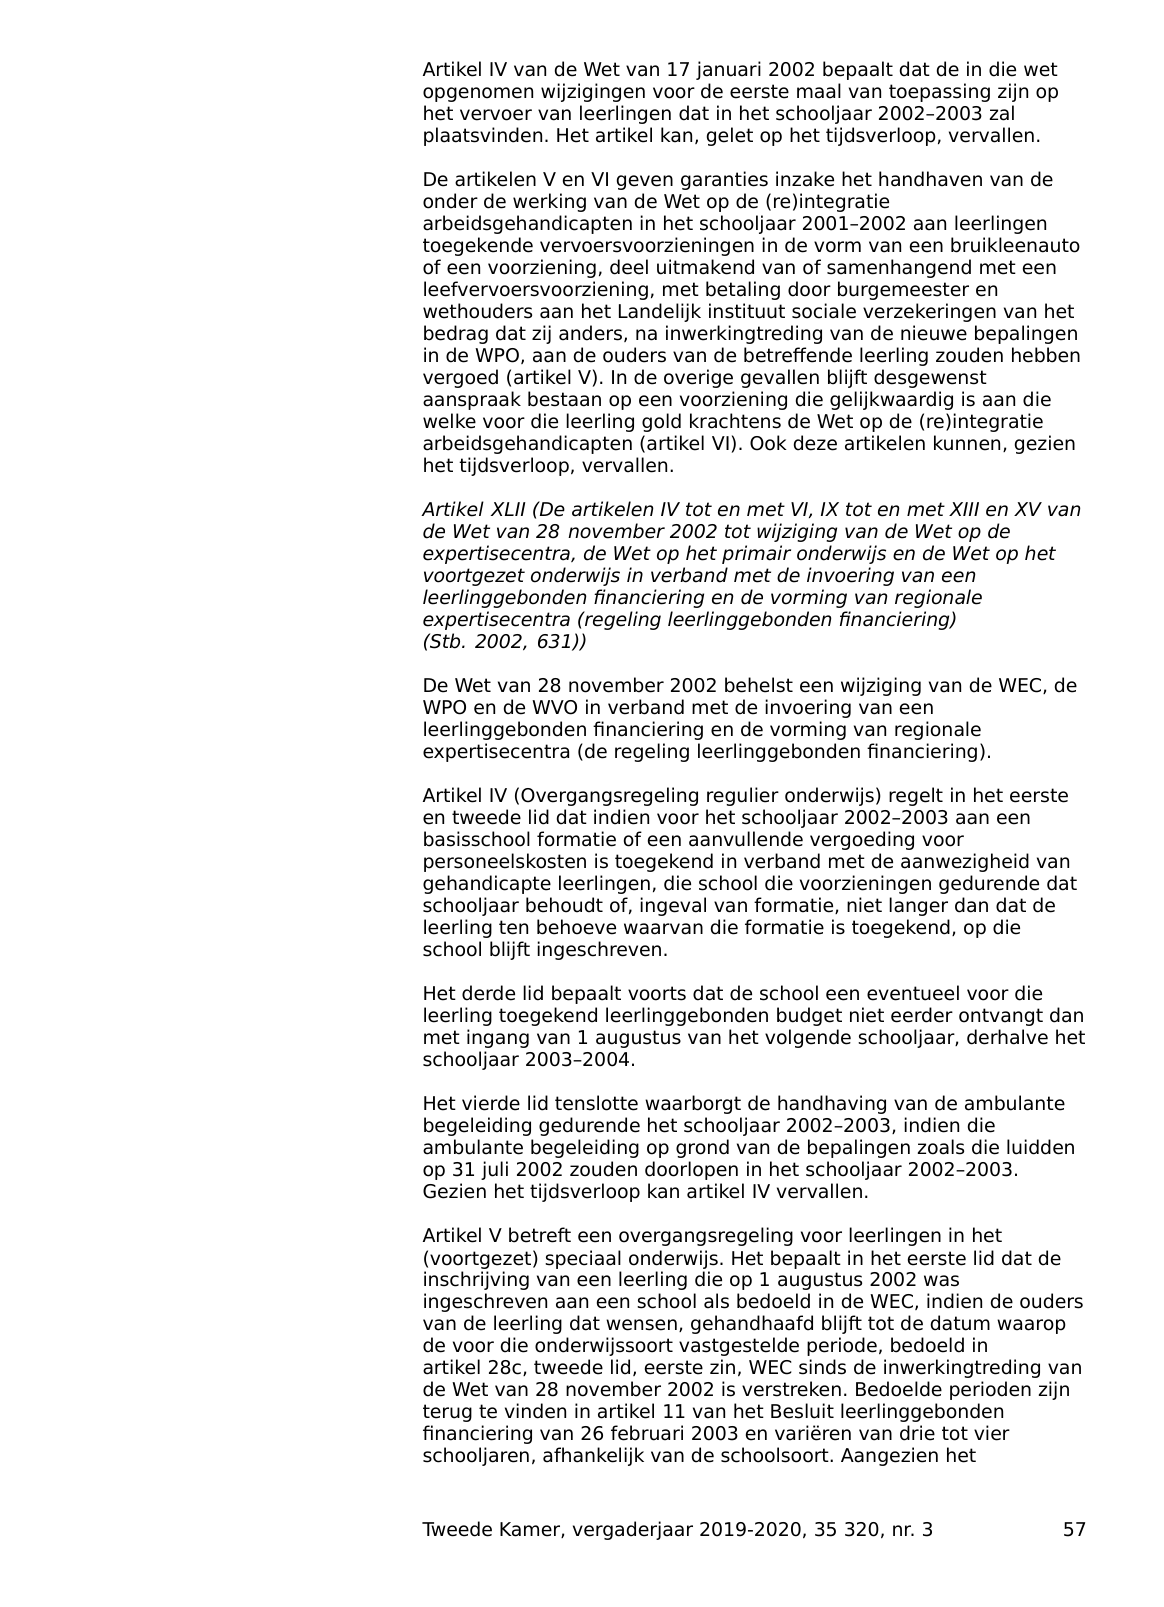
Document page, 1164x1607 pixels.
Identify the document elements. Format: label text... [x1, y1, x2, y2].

text Het derde lid bepaalt voorts dat de school een eventueel voor die leerling toegekend leerlinggebonden budget niet eerder ontvangt dan met ingang van 1 augustus van het volgende schooljaar, derhalve het schooljaar 2003–2004. [422, 983, 1087, 1071]
text Artikel IV van de Wet van 17 januari 2002 bepaalt dat de in die wet opgenomen wijzigingen voor de eerste maal van toepassing zijn op het vervoer van leerlingen dat in het schooljaar 2002–2003 zal plaatsvinden. Het artikel kan, gelet op het tijdsverloop, vervallen. [422, 59, 1087, 147]
text De Wet van 28 november 2002 behelst een wijziging van de WEC, de WPO en de WVO in verband met de invoering van een leerlinggebonden financiering en de vorming van regionale expertisecentra (de regeling leerlinggebonden financiering). [422, 675, 1087, 763]
subtitle Artikel XLII (De artikelen IV tot en met VI, IX tot en met XIII en XV van de Wet van 28 november 2002 tot wijziging van de Wet op de expertisecentra, de Wet op het primair onderwijs en de Wet op het voortgezet onderwijs in verband met de invoering van een leerlinggebonden financiering en de vorming van regionale expertisecentra (regeling leerlinggebonden financiering) (Stb. 2002, 631)) [422, 499, 1087, 653]
text Het vierde lid tenslotte waarborgt de handhaving van de ambulante begeleiding gedurende het schooljaar 2002–2003, indien die ambulante begeleiding op grond van de bepalingen zoals die luidden op 31 juli 2002 zouden doorlopen in het schooljaar 2002–2003. Gezien het tijdsverloop kan artikel IV vervallen. [422, 1093, 1087, 1203]
text Artikel IV (Overgangsregeling regulier onderwijs) regelt in het eerste en tweede lid dat indien voor het schooljaar 2002–2003 aan een basisschool formatie of een aanvullende vergoeding voor personeelskosten is toegekend in verband met de aanwezigheid van gehandicapte leerlingen, die school die voorzieningen gedurende dat schooljaar behoudt of, ingeval van formatie, niet langer dan dat de leerling ten behoeve waarvan die formatie is toegekend, op die school blijft ingeschreven. [422, 785, 1087, 961]
text De artikelen V en VI geven garanties inzake het handhaven van de onder de werking van de Wet op de (re)integratie arbeidsgehandicapten in het schooljaar 2001–2002 aan leerlingen toegekende vervoersvoorzieningen in de vorm van een bruikleenauto of een voorziening, deel uitmakend van of samenhangend met een leefvervoersvoorziening, met betaling door burgemeester en wethouders aan het Landelijk instituut sociale verzekeringen van het bedrag dat zij anders, na inwerkingtreding van de nieuwe bepalingen in de WPO, aan de ouders van de betreffende leerling zouden hebben vergoed (artikel V). In de overige gevallen blijft desgewenst aanspraak bestaan op een voorziening die gelijkwaardig is aan die welke voor die leerling gold krachtens de Wet op de (re)integratie arbeidsgehandicapten (artikel VI). Ook deze artikelen kunnen, gezien het tijdsverloop, vervallen. [422, 169, 1087, 477]
text Artikel V betreft een overgangsregeling voor leerlingen in het (voortgezet) speciaal onderwijs. Het bepaalt in het eerste lid dat de inschrijving van een leerling die op 1 augustus 2002 was ingeschreven aan een school als bedoeld in de WEC, indien de ouders van de leerling dat wensen, gehandhaafd blijft tot de datum waarop de voor die onderwijssoort vastgestelde periode, bedoeld in artikel 28c, tweede lid, eerste zin, WEC sinds de inwerkingtreding van de Wet van 28 november 2002 is verstreken. Bedoelde perioden zijn terug te vinden in artikel 11 van het Besluit leerlinggebonden financiering van 26 februari 2003 en variëren van drie tot vier schooljaren, afhankelijk van de schoolsoort. Aangezien het [422, 1225, 1087, 1467]
